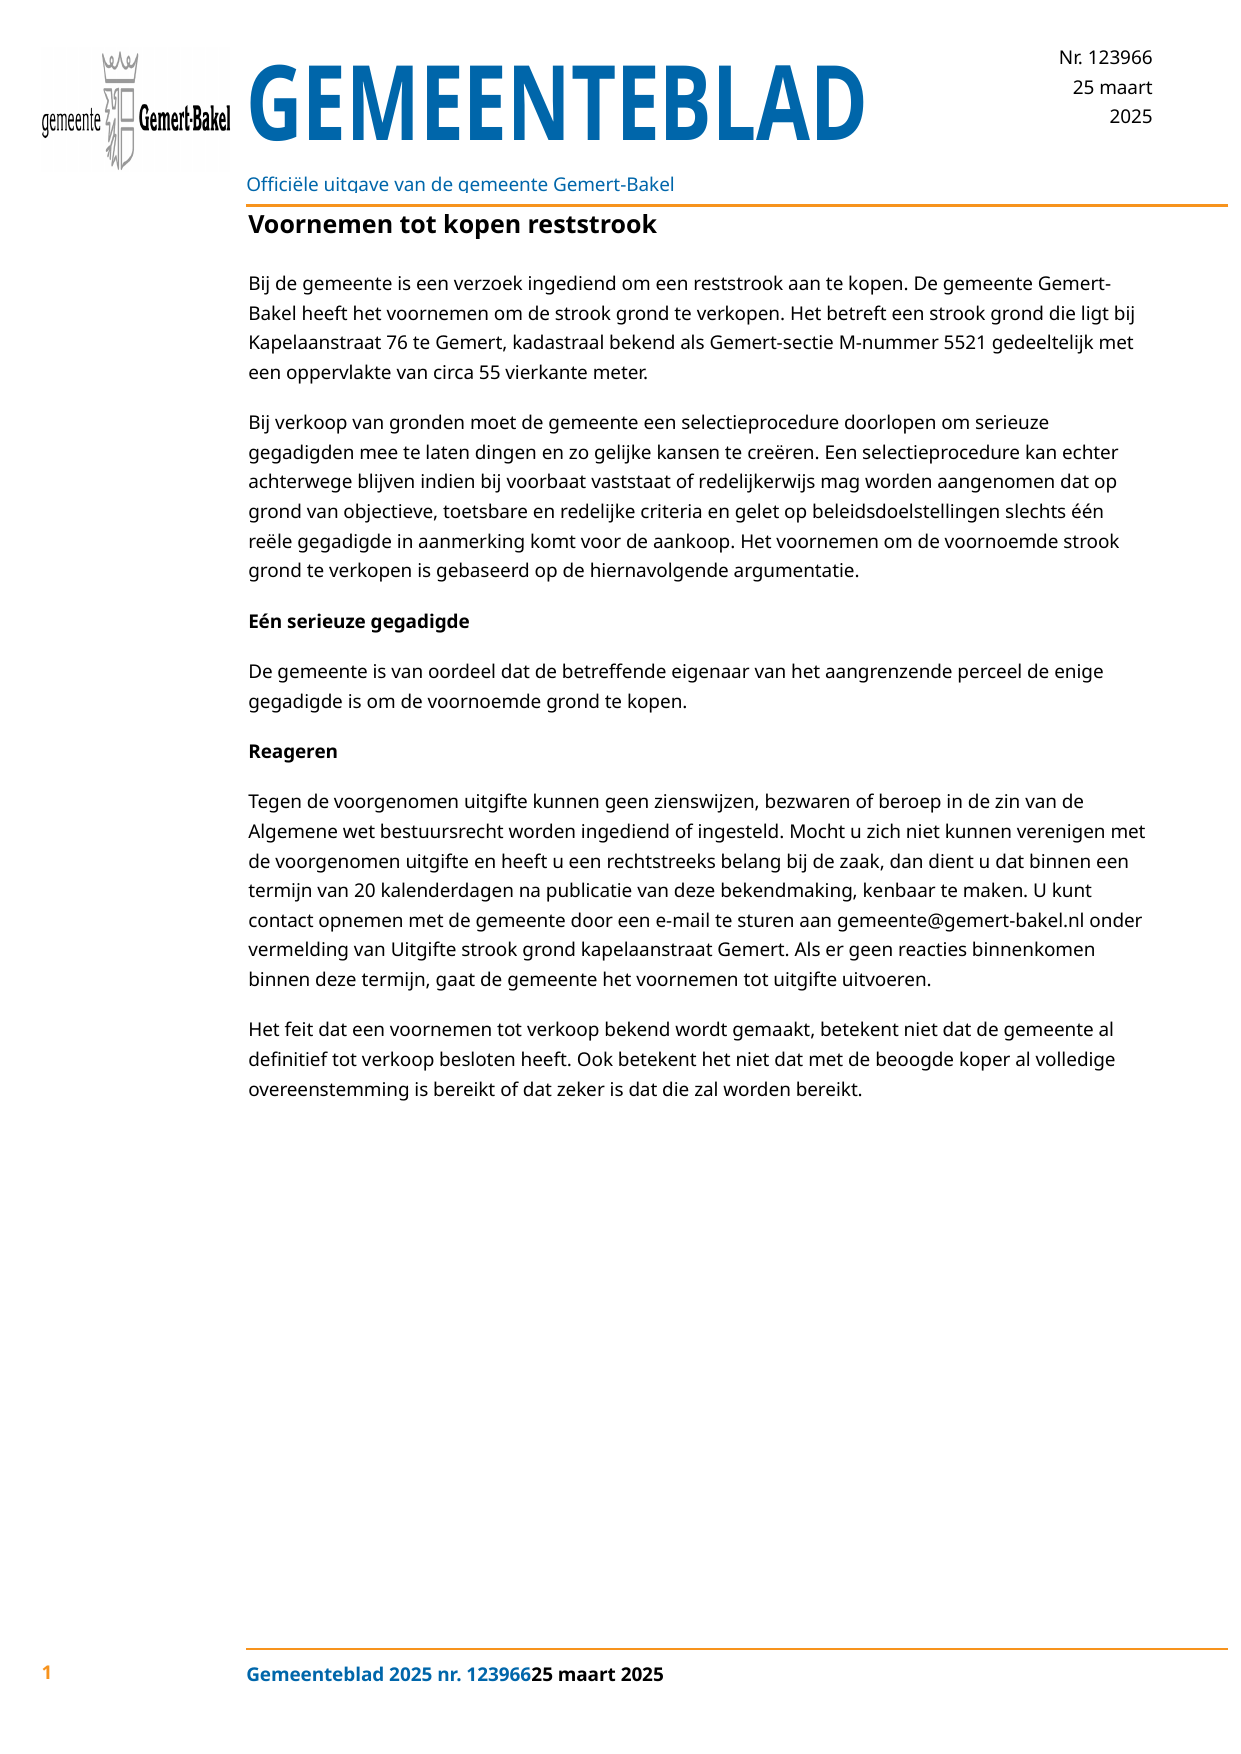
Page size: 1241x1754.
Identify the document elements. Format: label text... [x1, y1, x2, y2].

picture [41, 47, 231, 172]
text Bij verkoop van gronden moet de gemeente een selectieprocedure doorlopen om serieuze gegadigden mee te laten dingen en zo gelijke kansen te creëren. Een selectieprocedure kan echter achterwege blijven indien bij voorbaat vaststaat of redelijkerwijs mag worden aangenomen dat op grond van objectieve, toetsbare en redelijke criteria en gelet op beleidsdoelstellingen slechts één reële gegadigde in aanmerking komt voor de aankoop. Het voornemen om de voornoemde strook grond te verkopen is gebaseerd op de hiernavolgende argumentatie. [248, 409, 1152, 583]
text De gemeente is van oordeel dat de betreffende eigenaar van het aangrenzende perceel de enige gegadigde is om de voornoemde grond te kopen. [248, 658, 1152, 713]
text Het feit dat een voornemen tot verkoop bekend wordt gemaakt, betekent niet dat de gemeente al definitief tot verkoop besloten heeft. Ook betekent het niet dat met de beoogde koper al volledige overeenstemming is bereikt of dat zeker is dat die zal worden bereikt. [248, 1017, 1152, 1101]
text Tegen de voorgenomen uitgifte kunnen geen zienswijzen, bezwaren of beroep in de zin van de Algemene wet bestuursrecht worden ingediend of ingesteld. Mocht u zich niet kunnen verenigen met de voorgenomen uitgifte en heeft u een rechtstreeks belang bij de zaak, dan dient u dat binnen een termijn van 20 kalenderdagen na publicatie van deze bekendmaking, kenbaar te maken. U kunt contact opnemen met de gemeente door een e-mail te sturen aan gemeente@gemert-bakel.nl onder vermelding van Uitgifte strook grond kapelaanstraat Gemert. Als er geen reacties binnenkomen binnen deze termijn, gaat de gemeente het voornemen tot uitgifte uitvoeren. [248, 789, 1152, 992]
text Reageren [248, 738, 1152, 764]
text Voornemen tot kopen reststrook [248, 207, 1152, 241]
text Bij de gemeente is een verzoek ingediend om een reststrook aan te kopen. De gemeente Gemert-Bakel heeft het voornemen om de strook grond te verkopen. Het betreft een strook grond die ligt bij Kapelaanstraat 76 te Gemert, kadastraal bekend als Gemert-sectie M-nummer 5521 gedeeltelijk met een oppervlakte van circa 55 vierkante meter. [248, 270, 1152, 385]
text Eén serieuze gegadigde [248, 608, 1152, 633]
